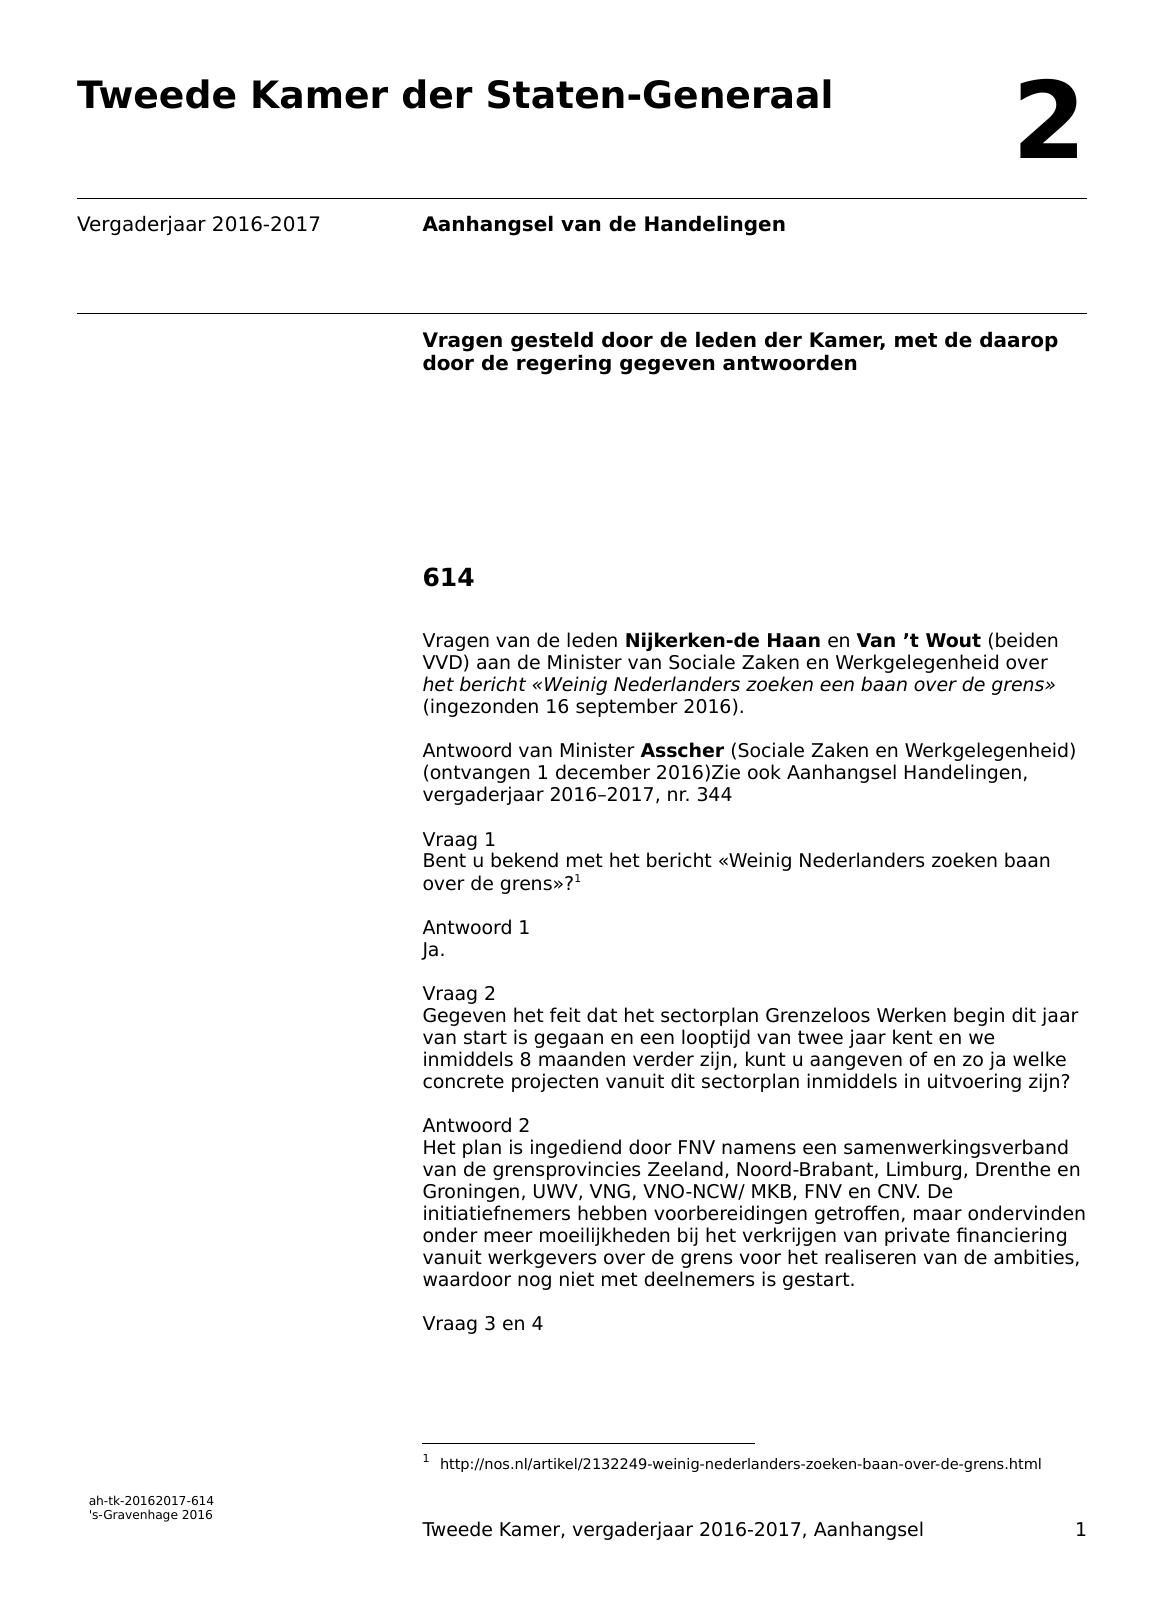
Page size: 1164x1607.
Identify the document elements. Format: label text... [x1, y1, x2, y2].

text Antwoord 2 [422, 1115, 1087, 1137]
table_cell [77, 314, 422, 375]
text 's-Gravenhage 2016 [88, 1508, 323, 1522]
text ah-tk-20162017-614 [88, 1494, 323, 1508]
text Vraag 3 en 4 [422, 1313, 1087, 1335]
table_cell Vragen gesteld door de leden der Kamer, met de daarop door de regering gegeven antwoorden [422, 314, 1087, 375]
text Vragen van de leden Nijkerken-de Haan en Van ’t Wout (beiden VVD) aan de Minister van Sociale Zaken en Werkgelegenheid over het bericht «Weinig Nederlanders zoeken een baan over de grens» (ingezonden 16 september 2016). [422, 630, 1087, 718]
text 614 [422, 563, 1087, 592]
text Het plan is ingediend door FNV namens een samenwerkingsverband van de grensprovincies Zeeland, Noord-Brabant, Limburg, Drenthe en Groningen, UWV, VNG, VNO-NCW/ MKB, FNV en CNV. De initiatiefnemers hebben voorbereidingen getroffen, maar ondervinden onder meer moeilijkheden bij het verkrijgen van private financiering vanuit werkgevers over de grens voor het realiseren van de ambities, waardoor nog niet met deelnemers is gestart. [422, 1137, 1087, 1291]
table_header Tweede Kamer der Staten-Generaal [77, 59, 886, 198]
text Vraag 2 [422, 983, 1087, 1005]
table_cell Vergaderjaar 2016-2017 [77, 199, 422, 313]
text http://nos.nl/artikel/2132249-weinig-nederlanders-zoeken-baan-over-de-grens.html [422, 1452, 1087, 1474]
table_header 2 [886, 59, 1087, 198]
text Ja. [422, 938, 1087, 961]
text Bent u bekend met het bericht «Weinig Nederlanders zoeken baan over de grens»? [422, 850, 1087, 894]
table_cell Aanhangsel van de Handelingen [422, 199, 1087, 313]
text Vraag 1 [422, 828, 1087, 850]
text Gegeven het feit dat het sectorplan Grenzeloos Werken begin dit jaar van start is gegaan en een looptijd van twee jaar kent en we inmiddels 8 maanden verder zijn, kunt u aangeven of en zo ja welke concrete projecten vanuit dit sectorplan inmiddels in uitvoering zijn? [422, 1005, 1087, 1093]
text Antwoord van Minister Asscher (Sociale Zaken en Werkgelegenheid) (ontvangen 1 december 2016)Zie ook Aanhangsel Handelingen, vergaderjaar 2016–2017, nr. 344 [422, 740, 1087, 806]
text Antwoord 1 [422, 917, 1087, 938]
